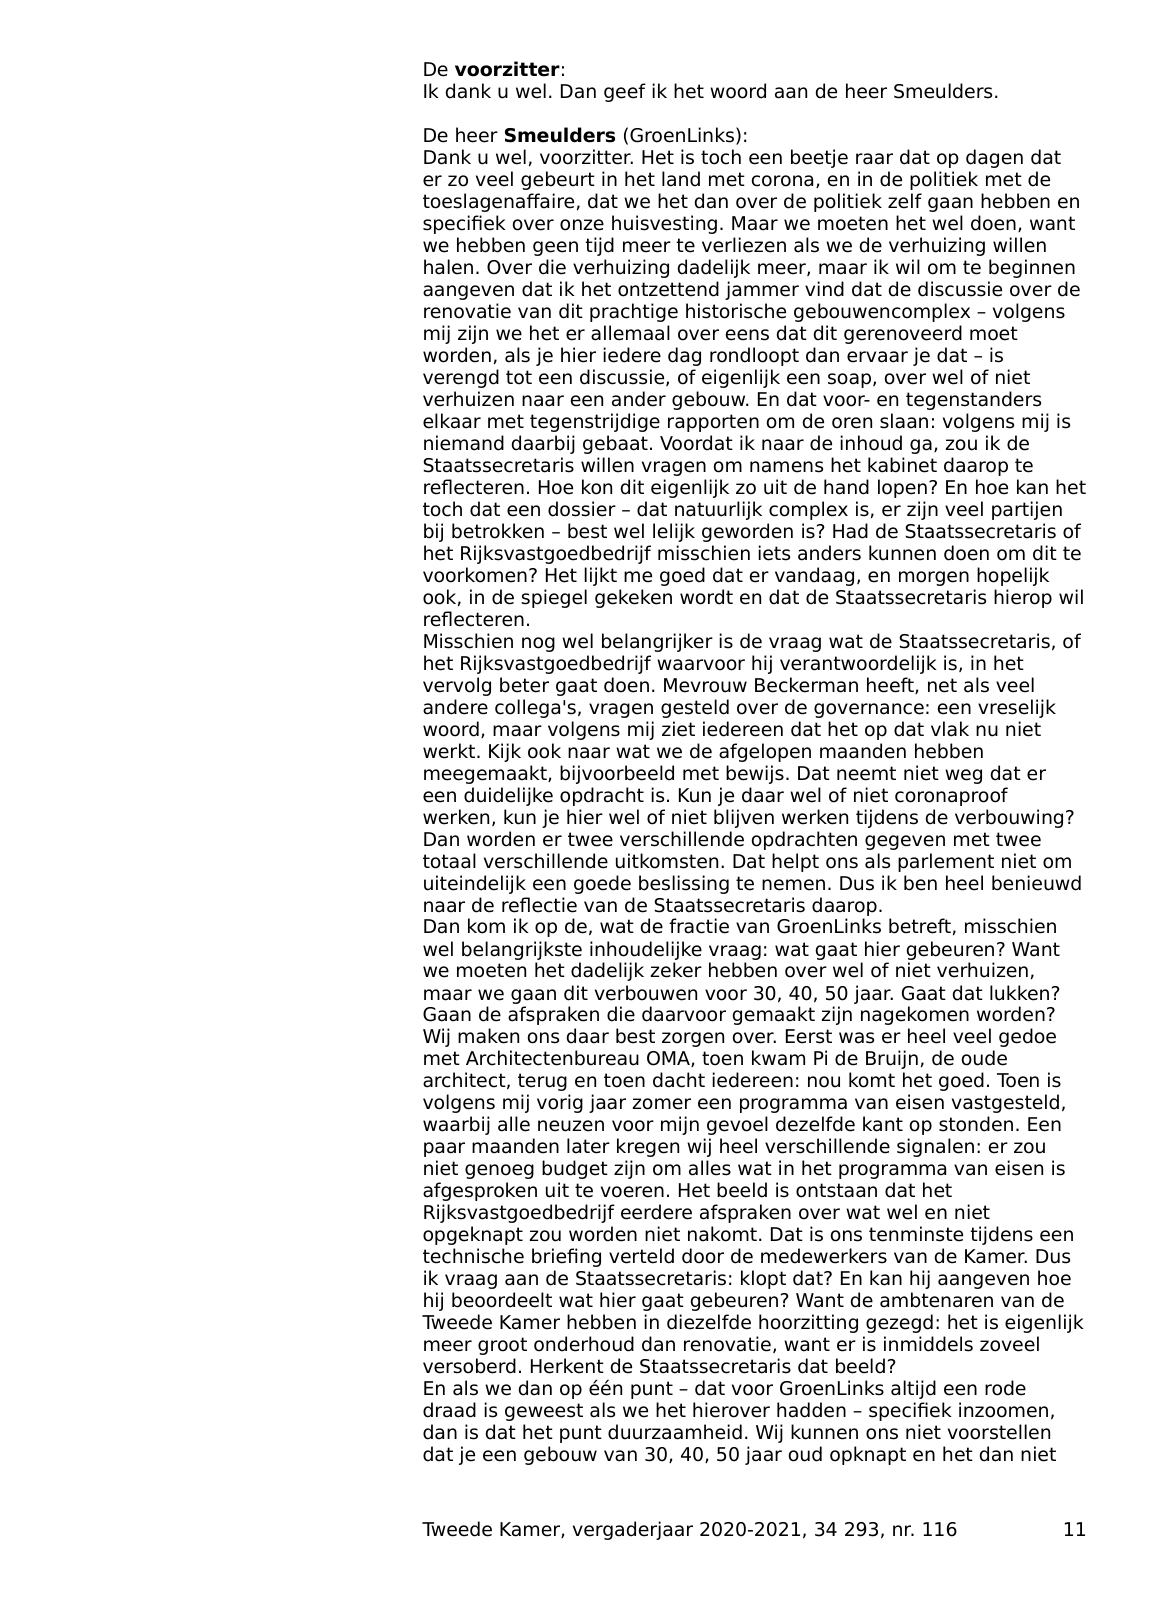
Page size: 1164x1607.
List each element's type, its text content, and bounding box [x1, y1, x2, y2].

text De voorzitter: [422, 59, 1087, 81]
text Dan kom ik op de, wat de fractie van GroenLinks betreft, misschien wel belangrijkste inhoudelijke vraag: wat gaat hier gebeuren? Want we moeten het dadelijk zeker hebben over wel of niet verhuizen, maar we gaan dit verbouwen voor 30, 40, 50 jaar. Gaat dat lukken? Gaan de afspraken die daarvoor gemaakt zijn nagekomen worden? Wij maken ons daar best zorgen over. Eerst was er heel veel gedoe met Architectenbureau OMA, toen kwam Pi de Bruijn, de oude architect, terug en toen dacht iedereen: nou komt het goed. Toen is volgens mij vorig jaar zomer een programma van eisen vastgesteld, waarbij alle neuzen voor mijn gevoel dezelfde kant op stonden. Een paar maanden later kregen wij heel verschillende signalen: er zou niet genoeg budget zijn om alles wat in het programma van eisen is afgesproken uit te voeren. Het beeld is ontstaan dat het Rijksvastgoedbedrijf eerdere afspraken over wat wel en niet opgeknapt zou worden niet nakomt. Dat is ons tenminste tijdens een technische briefing verteld door de medewerkers van de Kamer. Dus ik vraag aan de Staatssecretaris: klopt dat? En kan hij aangeven hoe hij beoordeelt wat hier gaat gebeuren? Want de ambtenaren van de Tweede Kamer hebben in diezelfde hoorzitting gezegd: het is eigenlijk meer groot onderhoud dan renovatie, want er is inmiddels zoveel versoberd. Herkent de Staatssecretaris dat beeld? [422, 916, 1087, 1378]
text Dank u wel, voorzitter. Het is toch een beetje raar dat op dagen dat er zo veel gebeurt in het land met corona, en in de politiek met de toeslagenaffaire, dat we het dan over de politiek zelf gaan hebben en specifiek over onze huisvesting. Maar we moeten het wel doen, want we hebben geen tijd meer te verliezen als we de verhuizing willen halen. Over die verhuizing dadelijk meer, maar ik wil om te beginnen aangeven dat ik het ontzettend jammer vind dat de discussie over de renovatie van dit prachtige historische gebouwencomplex – volgens mij zijn we het er allemaal over eens dat dit gerenoveerd moet worden, als je hier iedere dag rondloopt dan ervaar je dat – is verengd tot een discussie, of eigenlijk een soap, over wel of niet verhuizen naar een ander gebouw. En dat voor- en tegenstanders elkaar met tegenstrijdige rapporten om de oren slaan: volgens mij is niemand daarbij gebaat. Voordat ik naar de inhoud ga, zou ik de Staatssecretaris willen vragen om namens het kabinet daarop te reflecteren. Hoe kon dit eigenlijk zo uit de hand lopen? En hoe kan het toch dat een dossier – dat natuurlijk complex is, er zijn veel partijen bij betrokken – best wel lelijk geworden is? Had de Staatssecretaris of het Rijksvastgoedbedrijf misschien iets anders kunnen doen om dit te voorkomen? Het lijkt me goed dat er vandaag, en morgen hopelijk ook, in de spiegel gekeken wordt en dat de Staatssecretaris hierop wil reflecteren. [422, 147, 1087, 631]
text De heer Smeulders (GroenLinks): [422, 125, 1087, 147]
text En als we dan op één punt – dat voor GroenLinks altijd een rode draad is geweest als we het hierover hadden – specifiek inzoomen, dan is dat het punt duurzaamheid. Wij kunnen ons niet voorstellen dat je een gebouw van 30, 40, 50 jaar oud opknapt en het dan niet [422, 1378, 1087, 1466]
text Ik dank u wel. Dan geef ik het woord aan de heer Smeulders. [422, 81, 1087, 103]
text Misschien nog wel belangrijker is de vraag wat de Staatssecretaris, of het Rijksvastgoedbedrijf waarvoor hij verantwoordelijk is, in het vervolg beter gaat doen. Mevrouw Beckerman heeft, net als veel andere collega's, vragen gesteld over de governance: een vreselijk woord, maar volgens mij ziet iedereen dat het op dat vlak nu niet werkt. Kijk ook naar wat we de afgelopen maanden hebben meegemaakt, bijvoorbeeld met bewijs. Dat neemt niet weg dat er een duidelijke opdracht is. Kun je daar wel of niet coronaproof werken, kun je hier wel of niet blijven werken tijdens de verbouwing? Dan worden er twee verschillende opdrachten gegeven met twee totaal verschillende uitkomsten. Dat helpt ons als parlement niet om uiteindelijk een goede beslissing te nemen. Dus ik ben heel benieuwd naar de reflectie van de Staatssecretaris daarop. [422, 631, 1087, 916]
